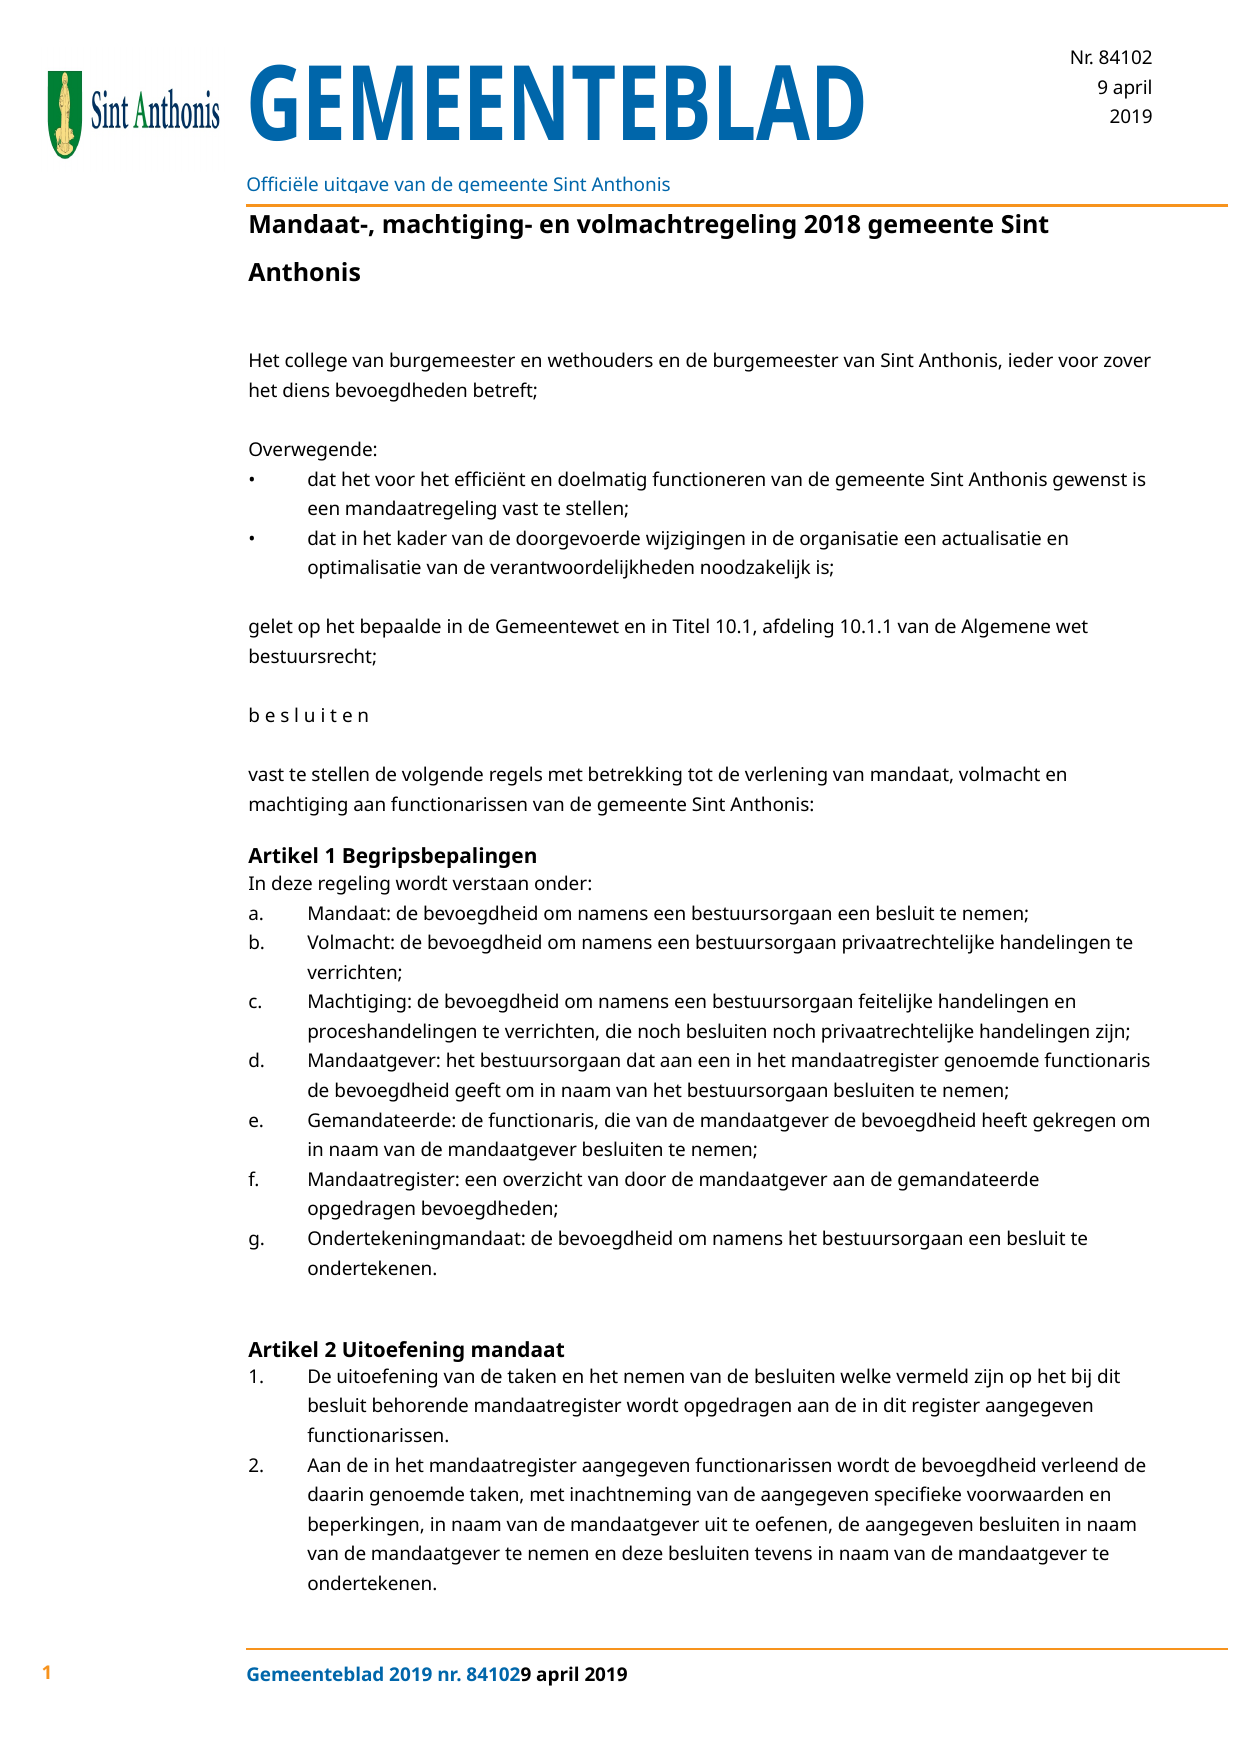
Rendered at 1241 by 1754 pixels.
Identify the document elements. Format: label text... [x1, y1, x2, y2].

list Mandaatregister: een overzicht van door de mandaatgever aan de gemandateerde opgedragen bevoegdheden; [248, 1166, 1152, 1221]
list Mandaat: de bevoegdheid om namens een bestuursorgaan een besluit te nemen; [248, 900, 1152, 925]
list Mandaatgever: het bestuursorgaan dat aan een in het mandaatregister genoemde functionaris de bevoegdheid geeft om in naam van het bestuursorgaan besluiten te nemen; [248, 1048, 1152, 1103]
list Volmacht: de bevoegdheid om namens een bestuursorgaan privaatrechtelijke handelingen te verrichten; [248, 929, 1152, 984]
text Het college van burgemeester en wethouders en de burgemeester van Sint Anthonis, ieder voor zover het diens bevoegdheden betreft; [248, 347, 1152, 403]
list Machtiging: de bevoegdheid om namens een bestuursorgaan feitelijke handelingen en proceshandelingen te verrichten, die noch besluiten noch privaatrechtelijke handelingen zijn; [248, 988, 1152, 1044]
text vast te stellen de volgende regels met betrekking tot de verlening van mandaat, volmacht en machtiging aan functionarissen van de gemeente Sint Anthonis: [248, 762, 1152, 817]
list De uitoefening van de taken en het nemen van de besluiten welke vermeld zijn op het bij dit besluit behorende mandaatregister wordt opgedragen aan de in dit register aangegeven functionarissen. [248, 1363, 1152, 1448]
list Ondertekeningmandaat: de bevoegdheid om namens het bestuursorgaan een besluit te ondertekenen. [248, 1225, 1152, 1280]
text Overwegende: [248, 436, 1152, 462]
text Mandaat-, machtiging- en volmachtregeling 2018 gemeente Sint Anthonis [248, 207, 1152, 288]
text gelet op het bepaalde in de Gemeentewet en in Titel 10.1, afdeling 10.1.1 van de Algemene wet bestuursrecht; [248, 614, 1152, 669]
text b e s l u i t e n [248, 702, 1152, 728]
text Artikel 2 Uitoefening mandaat [248, 1335, 1152, 1363]
text In deze regeling wordt verstaan onder: [248, 870, 1152, 896]
list Gemandateerde: de functionaris, die van de mandaatgever de bevoegdheid heeft gekregen om in naam van de mandaatgever besluiten te nemen; [248, 1107, 1152, 1162]
list Aan de in het mandaatregister aangegeven functionarissen wordt de bevoegdheid verleend de daarin genoemde taken, met inachtneming van de aangegeven specifieke voorwaarden en beperkingen, in naam van de mandaatgever uit te oefenen, de aangegeven besluiten in naam van de mandaatgever te nemen en deze besluiten tevens in naam van de mandaatgever te ondertekenen. [248, 1452, 1152, 1596]
text Artikel 1 Begripsbepalingen [248, 842, 1152, 870]
list dat in het kader van de doorgevoerde wijzigingen in de organisatie een actualisatie en optimalisatie van de verantwoordelijkheden noodzakelijk is; [248, 525, 1152, 580]
list dat het voor het efficiënt en doelmatig functioneren van de gemeente Sint Anthonis gewenst is een mandaatregeling vast te stellen; [248, 466, 1152, 521]
picture [41, 47, 231, 172]
